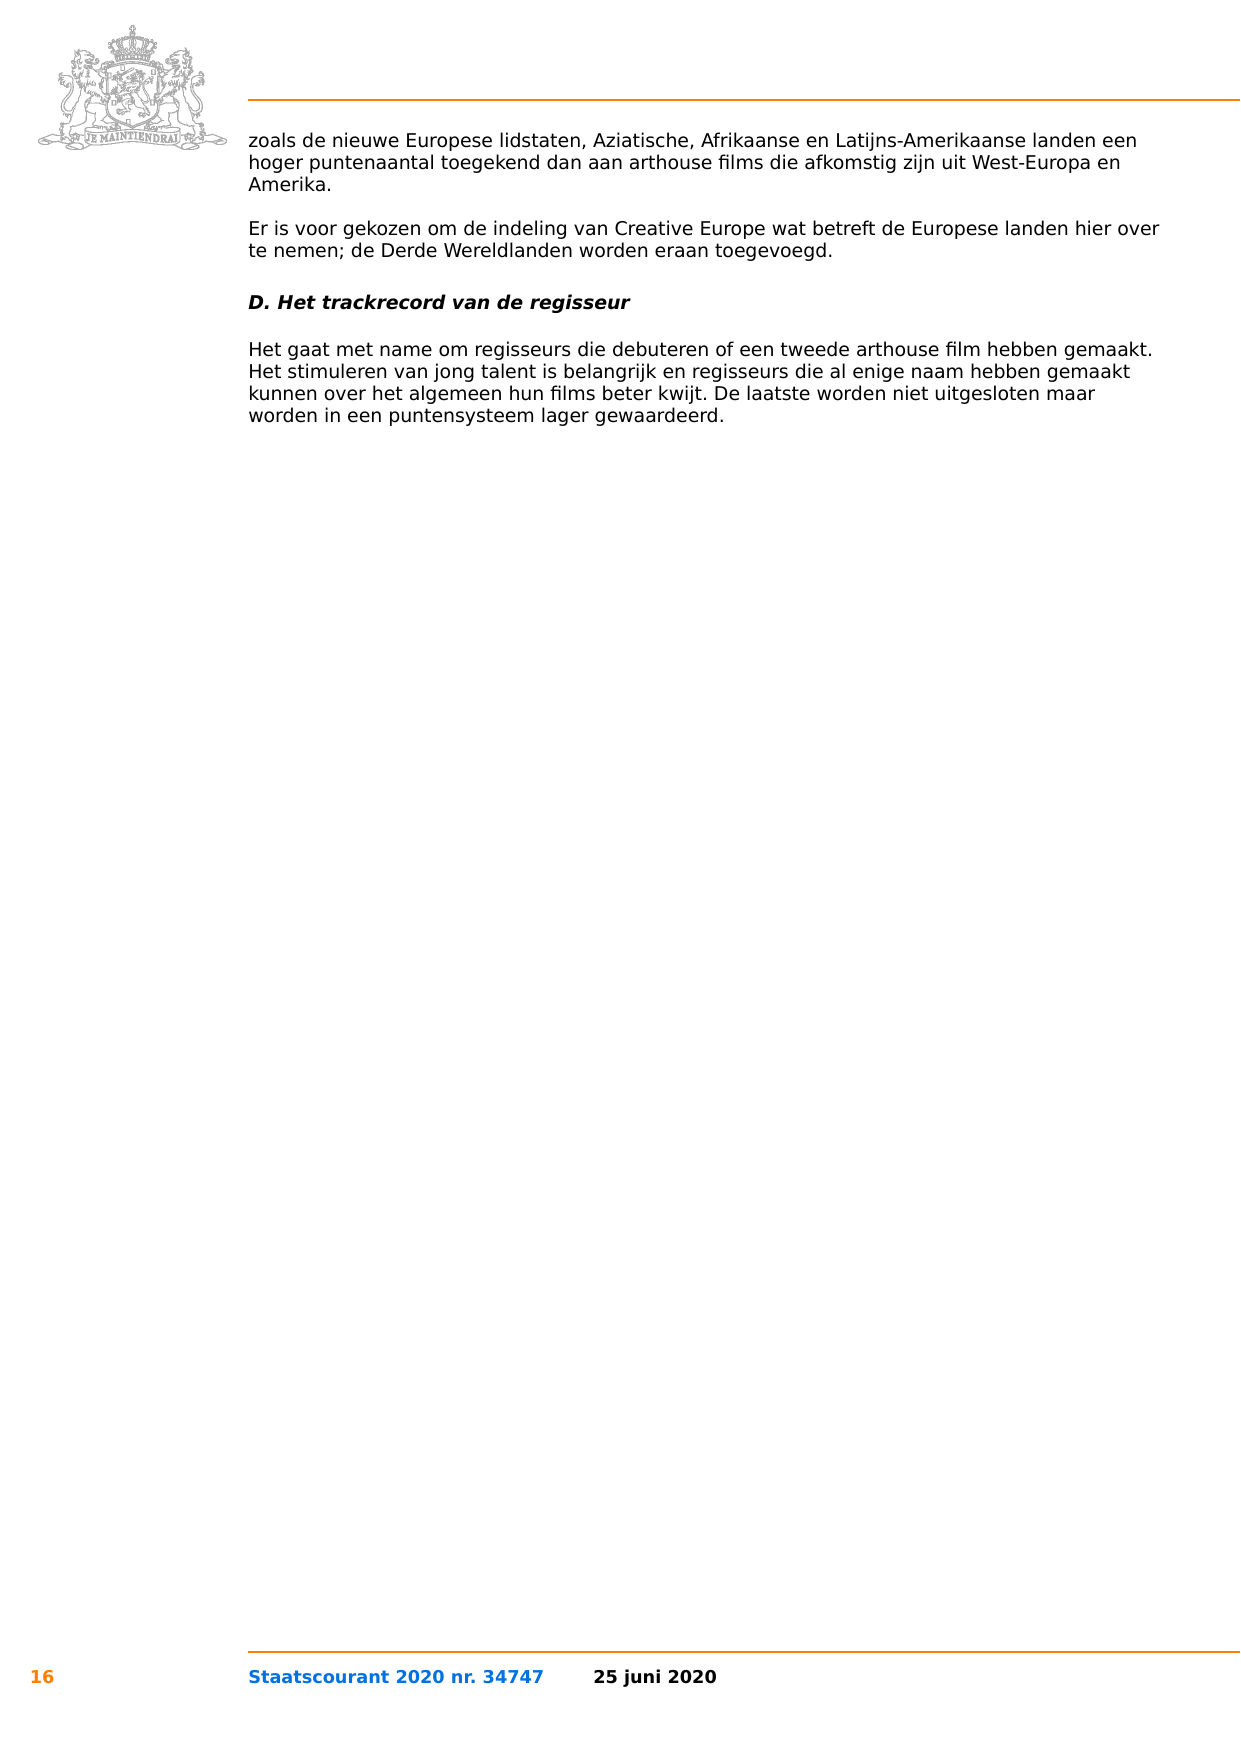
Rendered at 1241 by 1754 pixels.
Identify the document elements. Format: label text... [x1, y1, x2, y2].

text Het gaat met name om regisseurs die debuteren of een tweede arthouse film hebben gemaakt. Het stimuleren van jong talent is belangrijk en regisseurs die al enige naam hebben gemaakt kunnen over het algemeen hun films beter kwijt. De laatste worden niet uitgesloten maar worden in een puntensysteem lager gewaardeerd. [248, 339, 1163, 427]
text Er is voor gekozen om de indeling van Creative Europe wat betreft de Europese landen hier over te nemen; de Derde Wereldlanden worden eraan toegevoegd. [248, 218, 1163, 262]
text zoals de nieuwe Europese lidstaten, Aziatische, Afrikaanse en Latijns-Amerikaanse landen een hoger puntenaantal toegekend dan aan arthouse films die afkomstig zijn uit West-Europa en Amerika. [248, 130, 1163, 196]
picture [38, 25, 227, 150]
subtitle D. Het trackrecord van de regisseur [248, 292, 1163, 314]
